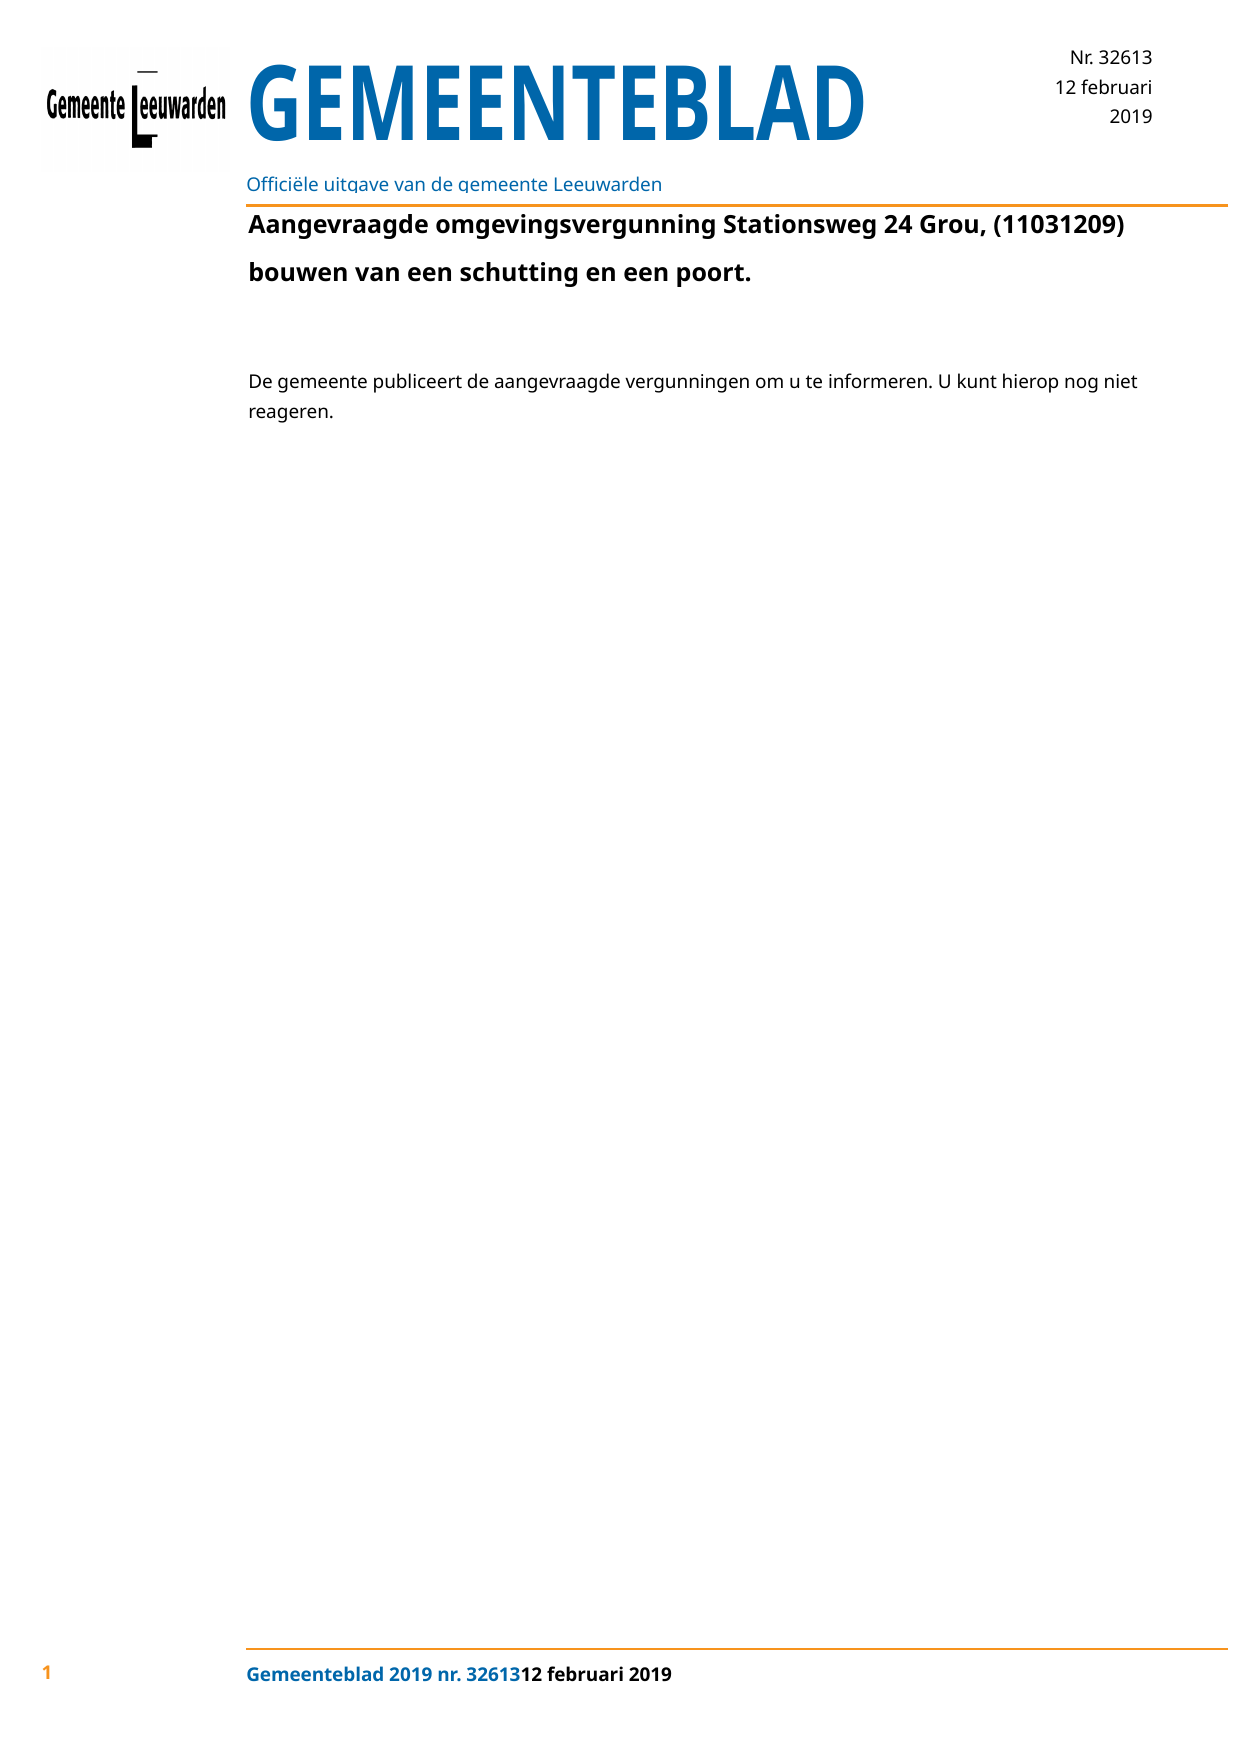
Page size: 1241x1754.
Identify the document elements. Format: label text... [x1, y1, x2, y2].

text Aangevraagde omgevingsvergunning Stationsweg 24 Grou, (11031209) bouwen van een schutting en een poort. [248, 207, 1152, 288]
picture [41, 47, 231, 172]
text De gemeente publiceert de aangevraagde vergunningen om u te informeren. U kunt hierop nog niet reageren. [248, 368, 1152, 424]
